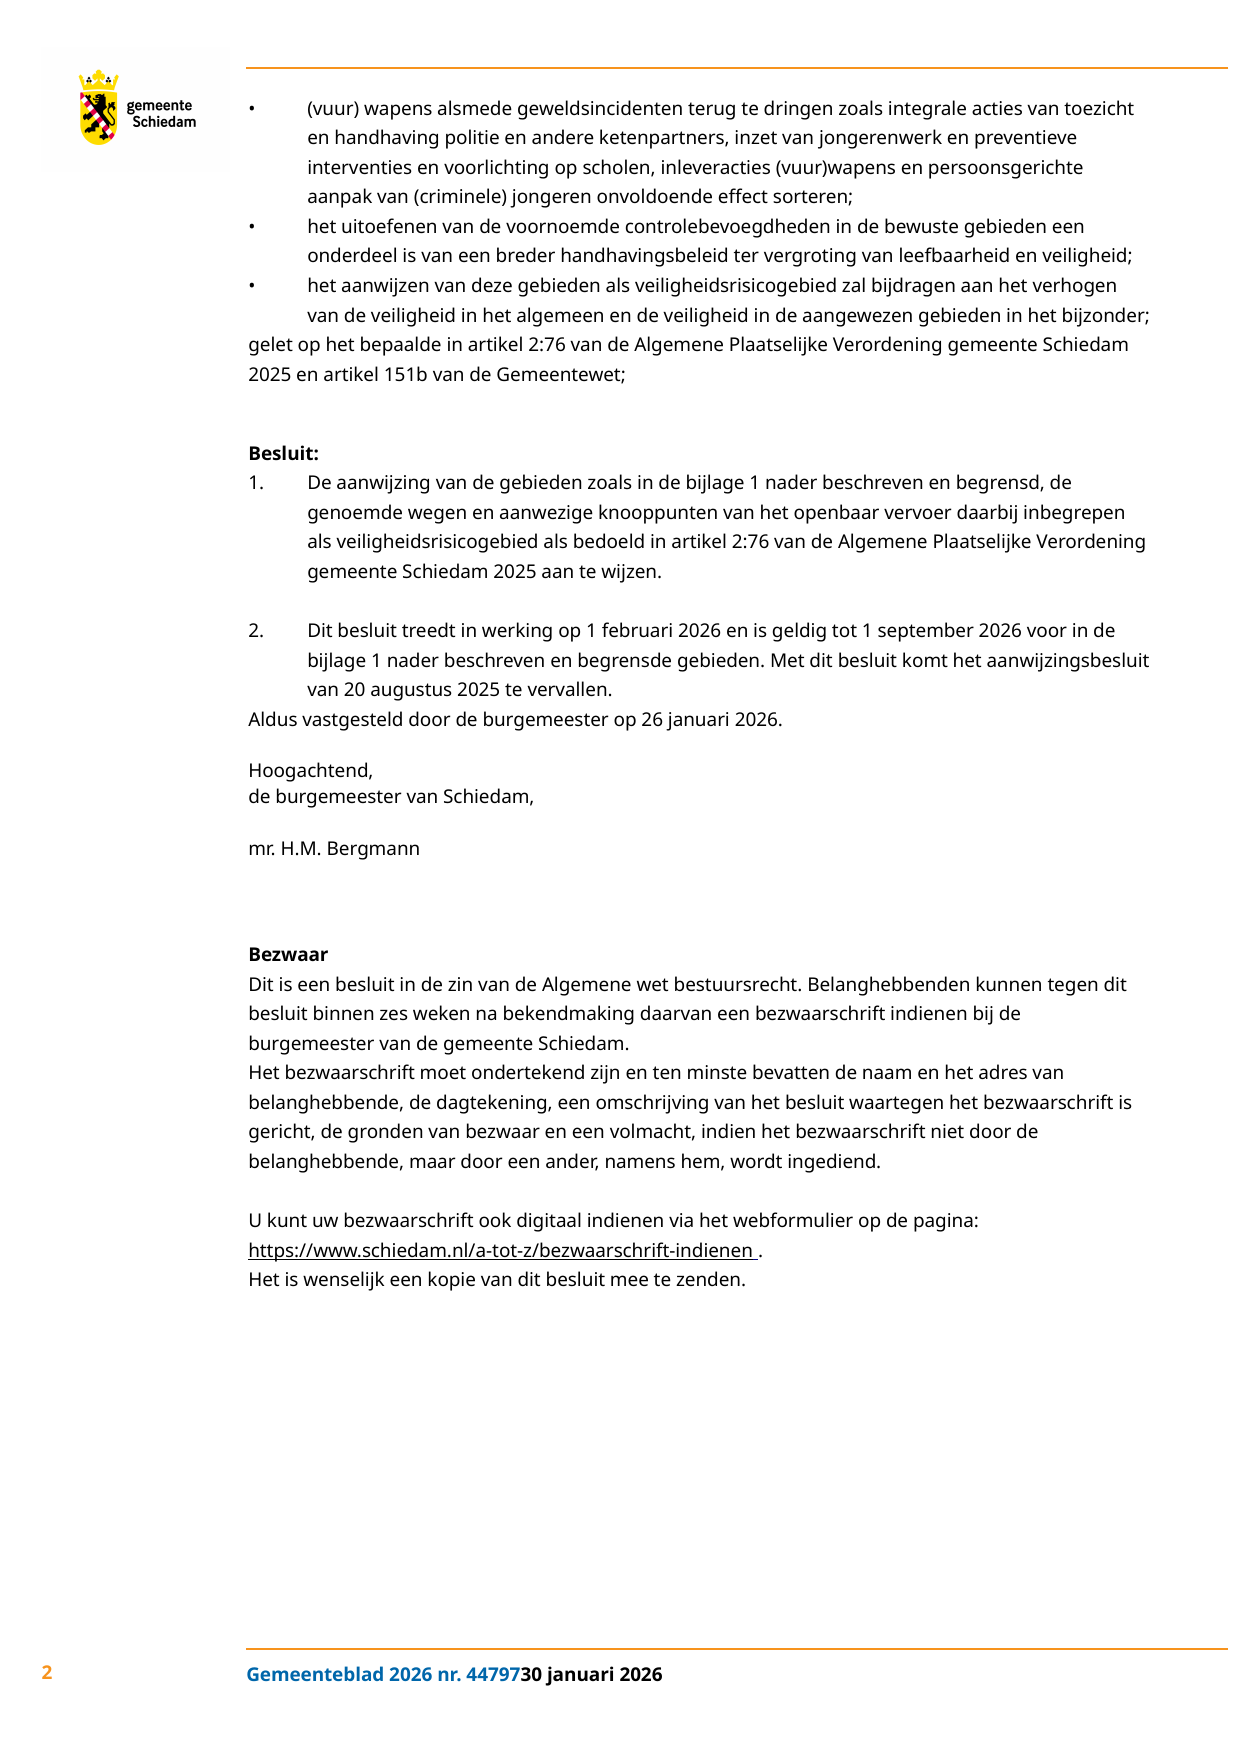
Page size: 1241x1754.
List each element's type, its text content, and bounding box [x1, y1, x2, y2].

text Dit is een besluit in de zin van de Algemene wet bestuursrecht. Belanghebbenden kunnen tegen dit besluit binnen zes weken na bekendmaking daarvan een bezwaarschrift indienen bij de burgemeester van de gemeente Schiedam. [248, 971, 1152, 1056]
list het aanwijzen van deze gebieden als veiligheidsrisicogebied zal bijdragen aan het verhogen van de veiligheid in het algemeen en de veiligheid in de aangewezen gebieden in het bijzonder; [248, 272, 1152, 328]
text de burgemeester van Schiedam, [248, 783, 1152, 809]
text Aldus vastgesteld door de burgemeester op 26 januari 2026. [248, 706, 1152, 732]
text Besluit: [248, 440, 1152, 466]
text Bezwaar [248, 941, 1152, 967]
text Het is wenselijk een kopie van dit besluit mee te zenden. [248, 1267, 1152, 1292]
list De aanwijzing van de gebieden zoals in de bijlage 1 nader beschreven en begrensd, de genoemde wegen en aanwezige knooppunten van het openbaar vervoer daarbij inbegrepen als veiligheidsrisicogebied als bedoeld in artikel 2:76 van de Algemene Plaatselijke Verordening gemeente Schiedam 2025 aan te wijzen. [248, 469, 1152, 584]
text mr. H.M. Bergmann [248, 835, 1152, 861]
text Het bezwaarschrift moet ondertekend zijn en ten minste bevatten de naam en het adres van belanghebbende, de dagtekening, een omschrijving van het besluit waartegen het bezwaarschrift is gericht, de gronden van bezwaar en een volmacht, indien het bezwaarschrift niet door de belanghebbende, maar door een ander, namens hem, wordt ingediend. [248, 1059, 1152, 1174]
text https://www.schiedam.nl/a-tot-z/bezwaarschrift-indienen . [248, 1237, 1152, 1263]
text Hoogachtend, [248, 758, 1152, 783]
list Dit besluit treedt in werking op 1 februari 2026 en is geldig tot 1 september 2026 voor in de bijlage 1 nader beschreven en begrensde gebieden. Met dit besluit komt het aanwijzingsbesluit van 20 augustus 2025 te vervallen. [248, 617, 1152, 702]
list (vuur) wapens alsmede geweldsincidenten terug te dringen zoals integrale acties van toezicht en handhaving politie en andere ketenpartners, inzet van jongerenwerk en preventieve interventies en voorlichting op scholen, inleveracties (vuur)wapens en persoonsgerichte aanpak van (criminele) jongeren onvoldoende effect sorteren; [248, 95, 1152, 209]
text U kunt uw bezwaarschrift ook digitaal indienen via het webformulier op de pagina: [248, 1207, 1152, 1233]
text gelet op het bepaalde in artikel 2:76 van de Algemene Plaatselijke Verordening gemeente Schiedam 2025 en artikel 151b van de Gemeentewet; [248, 331, 1152, 387]
picture [41, 47, 231, 172]
list het uitoefenen van de voornoemde controlebevoegdheden in de bewuste gebieden een onderdeel is van een breder handhavingsbeleid ter vergroting van leefbaarheid en veiligheid; [248, 213, 1152, 268]
